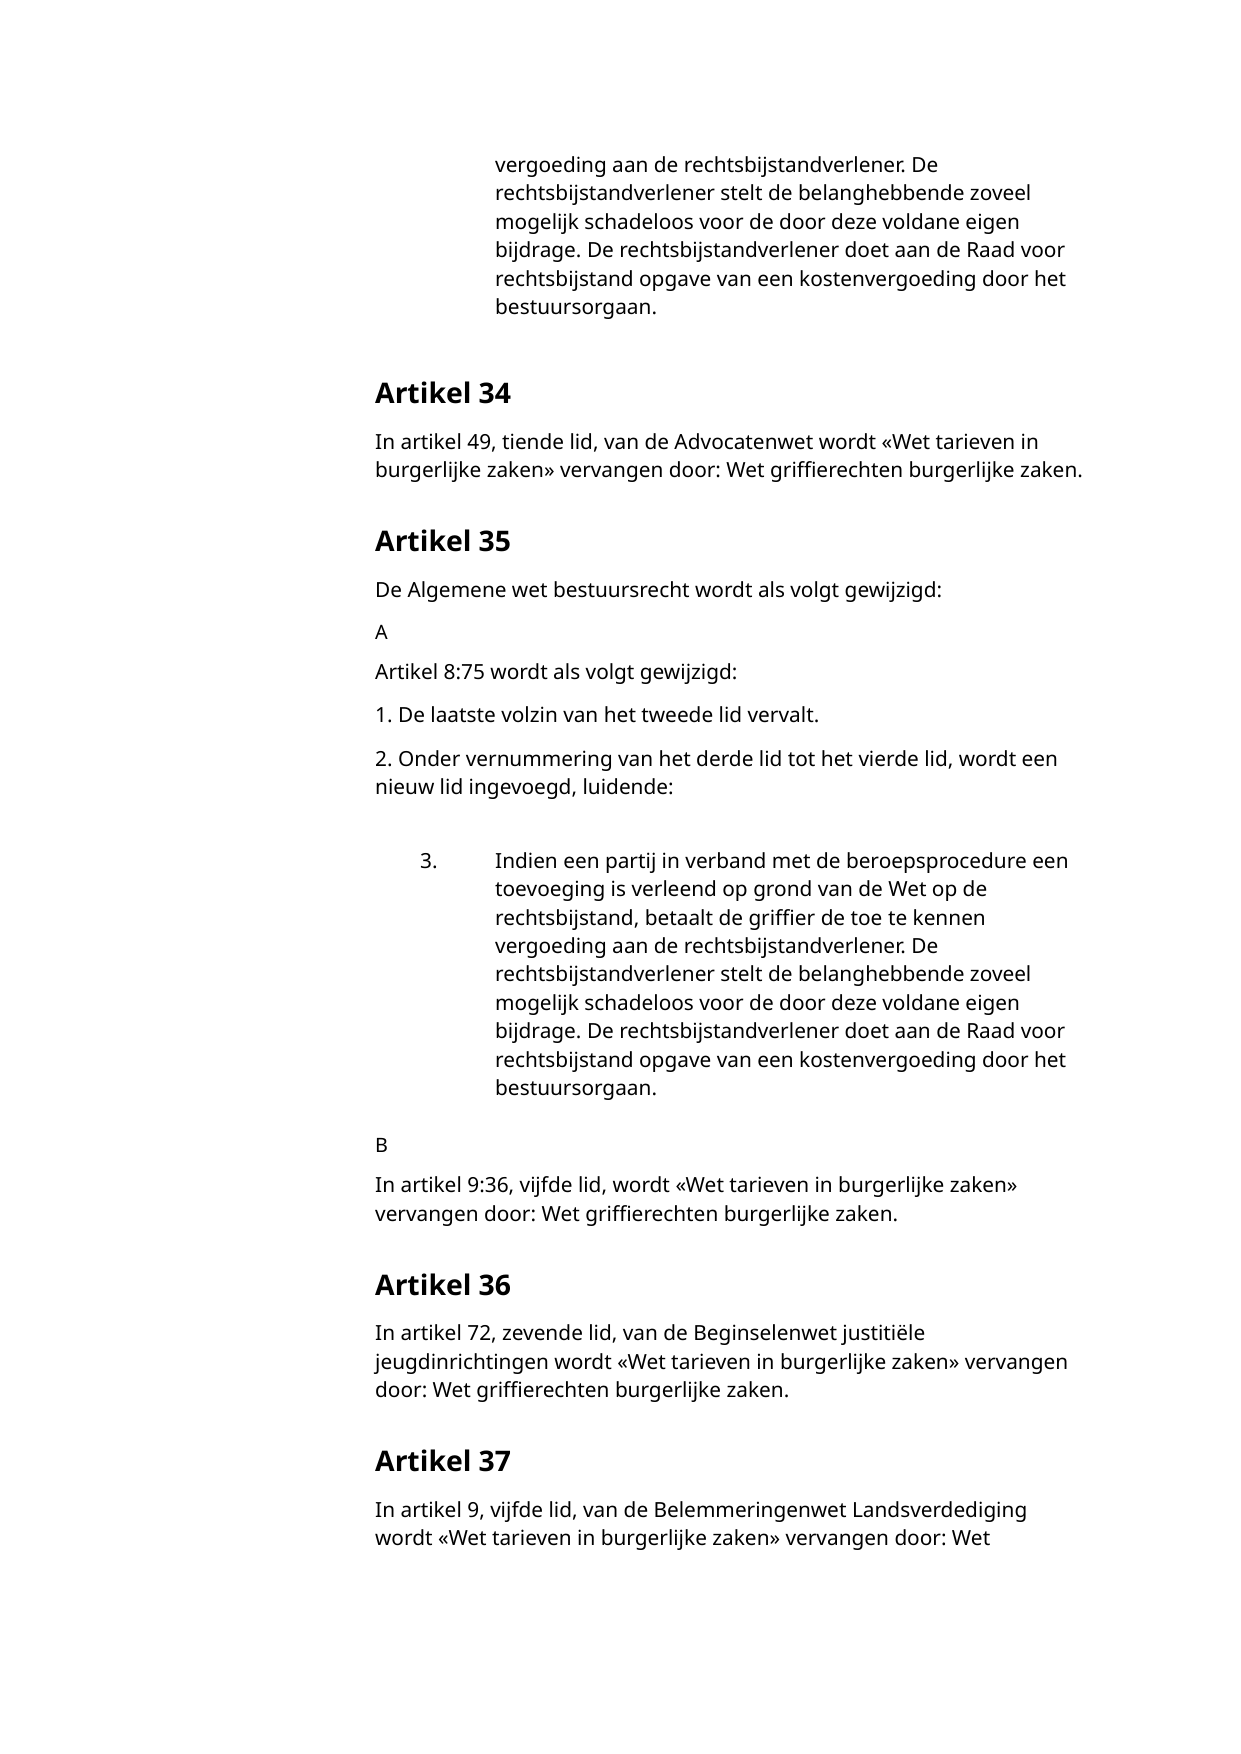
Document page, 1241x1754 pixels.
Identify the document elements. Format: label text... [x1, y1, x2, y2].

text A [375, 618, 1090, 645]
text 1. De laatste volzin van het tweede lid vervalt. [375, 700, 1090, 729]
text In artikel 9, vijfde lid, van de Belemmeringenwet Landsverdediging wordt «Wet tarieven in burgerlijke zaken» vervangen door: Wet [375, 1495, 1090, 1552]
text B [375, 1132, 1090, 1159]
subtitle Artikel 34 [375, 373, 1090, 412]
text In artikel 9:36, vijfde lid, wordt «Wet tarieven in burgerlijke zaken» vervangen door: Wet griffierechten burgerlijke zaken. [375, 1170, 1090, 1227]
subtitle Artikel 37 [375, 1441, 1090, 1480]
subtitle Artikel 35 [375, 521, 1090, 560]
text 2. Onder vernummering van het derde lid tot het vierde lid, wordt een nieuw lid ingevoegd, luidende: [375, 744, 1090, 801]
text In artikel 49, tiende lid, van de Advocatenwet wordt «Wet tarieven in burgerlijke zaken» vervangen door: Wet griffierechten burgerlijke zaken. [375, 427, 1090, 484]
list vergoeding aan de rechtsbijstandverlener. De rechtsbijstandverlener stelt de belanghebbende zoveel mogelijk schadeloos voor de door deze voldane eigen bijdrage. De rechtsbijstandverlener doet aan de Raad voor rechtsbijstand opgave van een kostenvergoeding door het bestuursorgaan. [420, 150, 1090, 321]
text Artikel 8:75 wordt als volgt gewijzigd: [375, 657, 1090, 685]
list Indien een partij in verband met de beroepsprocedure een toevoeging is verleend op grond van de Wet op de rechtsbijstand, betaalt de griffier de toe te kennen vergoeding aan de rechtsbijstandverlener. De rechtsbijstandverlener stelt de belanghebbende zoveel mogelijk schadeloos voor de door deze voldane eigen bijdrage. De rechtsbijstandverlener doet aan de Raad voor rechtsbijstand opgave van een kostenvergoeding door het bestuursorgaan. [420, 846, 1090, 1102]
subtitle Artikel 36 [375, 1265, 1090, 1303]
text De Algemene wet bestuursrecht wordt als volgt gewijzigd: [375, 575, 1090, 603]
text In artikel 72, zevende lid, van de Beginselenwet justitiële jeugdinrichtingen wordt «Wet tarieven in burgerlijke zaken» vervangen door: Wet griffierechten burgerlijke zaken. [375, 1318, 1090, 1404]
